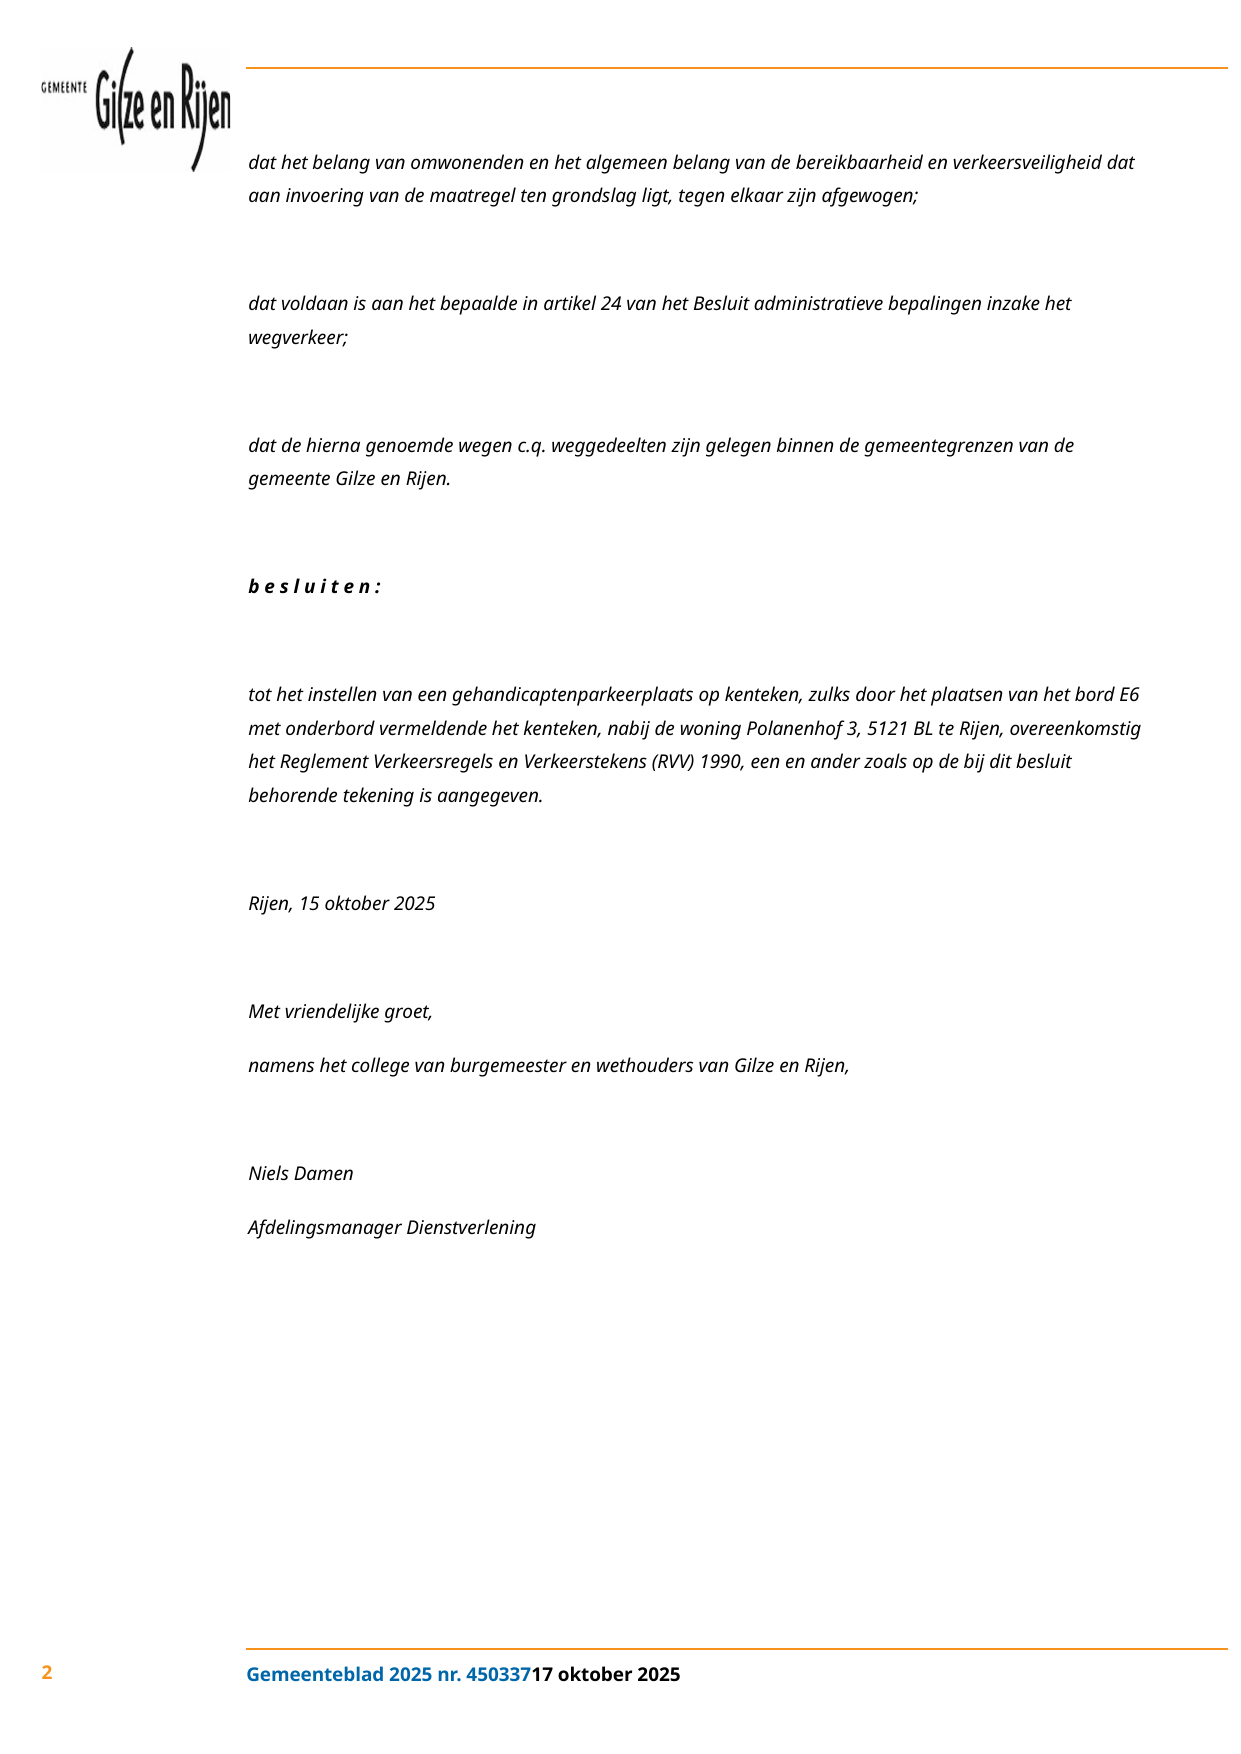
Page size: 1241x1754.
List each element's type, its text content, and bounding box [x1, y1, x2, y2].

text Niels Damen [248, 1160, 1152, 1186]
text Met vriendelijke groet, [248, 998, 1152, 1024]
text Rijen, 15 oktober 2025 [248, 890, 1152, 916]
picture [41, 47, 231, 172]
text dat het belang van omwonenden en het algemeen belang van de bereikbaarheid en verkeersveiligheid dat aan invoering van de maatregel ten grondslag ligt, tegen elkaar zijn afgewogen; [248, 149, 1152, 208]
text tot het instellen van een gehandicaptenparkeerplaats op kenteken, zulks door het plaatsen van het bord E6 met onderbord vermeldende het kenteken, nabij de woning Polanenhof 3, 5121 BL te Rijen, overeenkomstig het Reglement Verkeersregels en Verkeerstekens (RVV) 1990, een en ander zoals op de bij dit besluit behorende tekening is aangegeven. [248, 682, 1152, 808]
text b e s l u i t e n : [248, 573, 1152, 599]
text dat voldaan is aan het bepaalde in artikel 24 van het Besluit administratieve bepalingen inzake het wegverkeer; [248, 290, 1152, 349]
text Afdelingsmanager Dienstverlening [248, 1214, 1152, 1240]
text dat de hierna genoemde wegen c.q. weggedeelten zijn gelegen binnen de gemeentegrenzen van de gemeente Gilze en Rijen. [248, 432, 1152, 491]
text namens het college van burgemeester en wethouders van Gilze en Rijen, [248, 1052, 1152, 1078]
